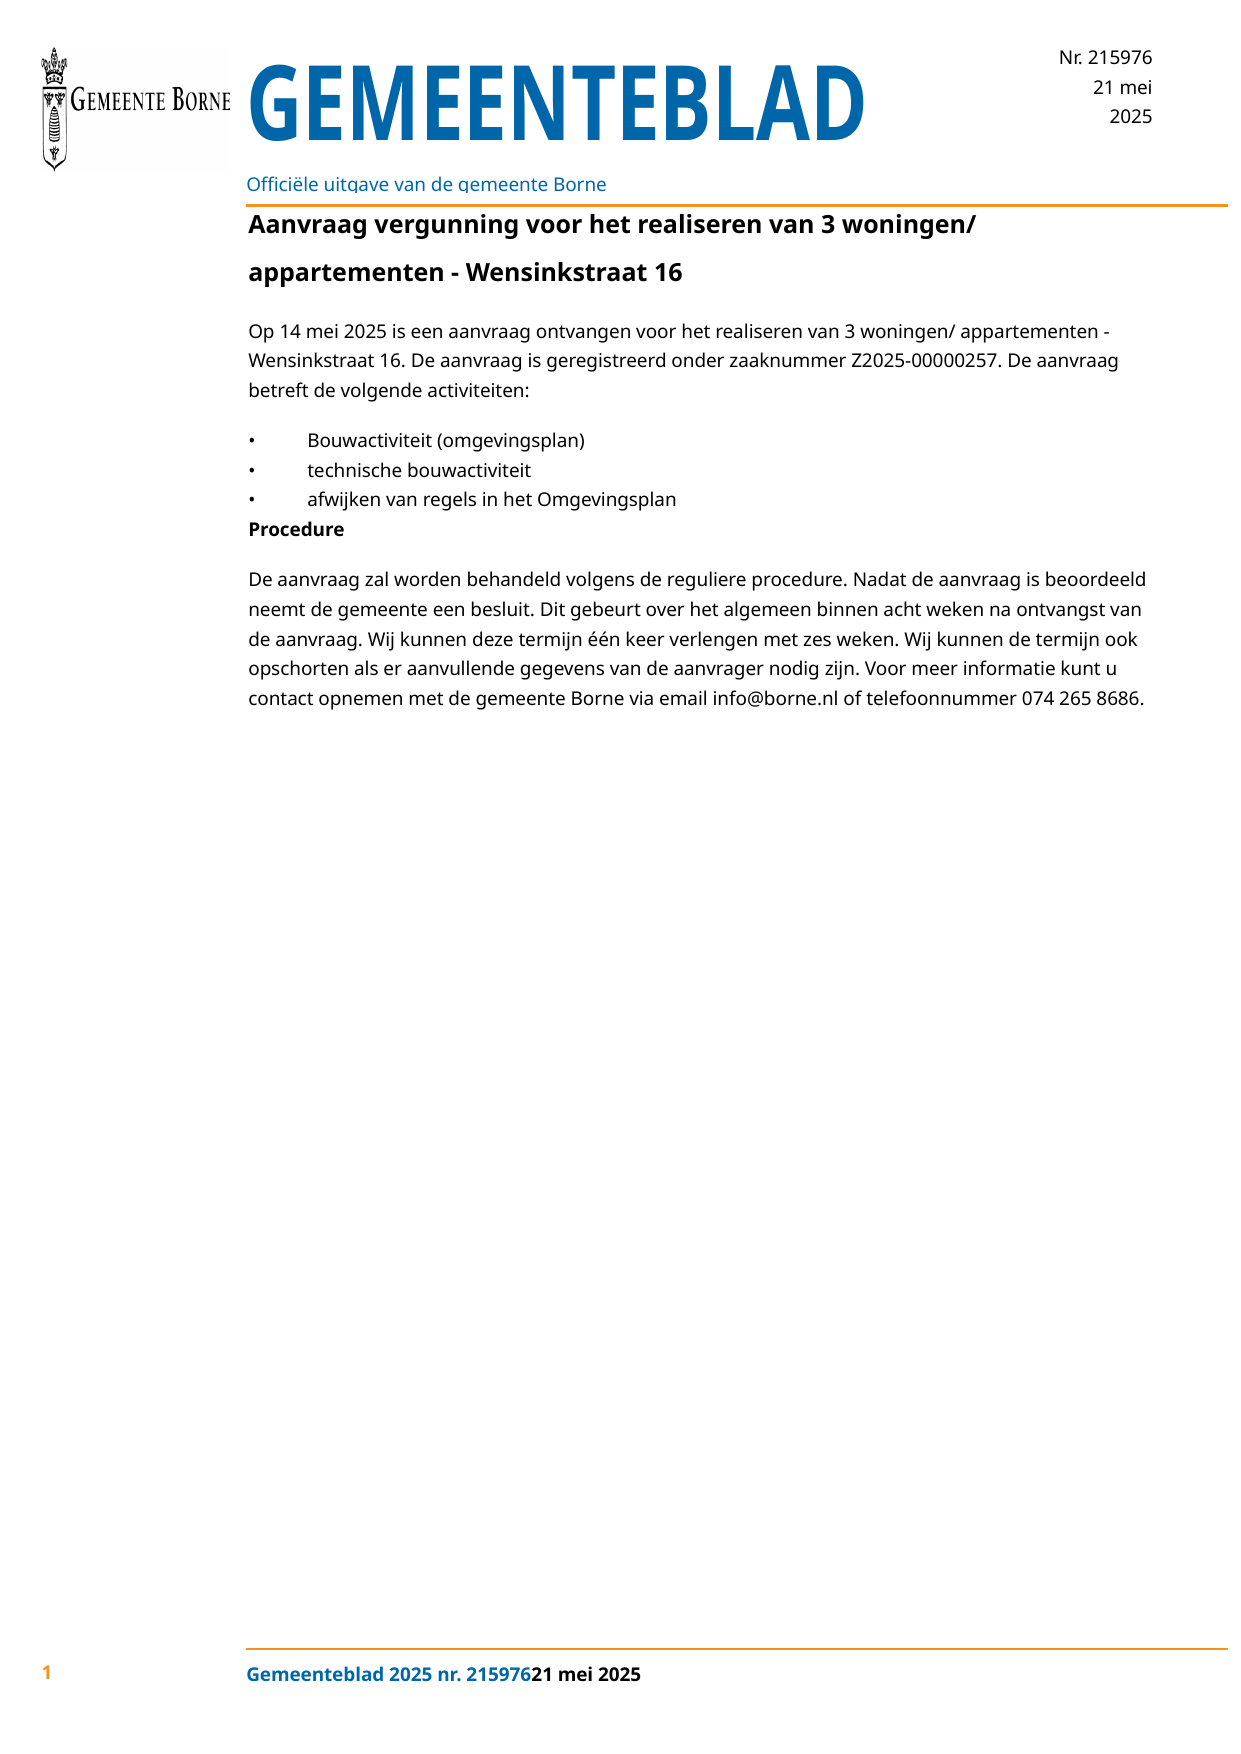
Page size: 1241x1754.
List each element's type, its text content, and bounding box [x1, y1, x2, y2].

list Bouwactiviteit (omgevingsplan) [248, 427, 1152, 453]
picture [41, 47, 231, 172]
text Aanvraag vergunning voor het realiseren van 3 woningen/ appartementen - Wensinkstraat 16 [248, 207, 1152, 288]
text Op 14 mei 2025 is een aanvraag ontvangen voor het realiseren van 3 woningen/ appartementen - Wensinkstraat 16. De aanvraag is geregistreerd onder zaaknummer Z2025-00000257. De aanvraag betreft de volgende activiteiten: [248, 318, 1152, 403]
text De aanvraag zal worden behandeld volgens de reguliere procedure. Nadat de aanvraag is beoordeeld neemt de gemeente een besluit. Dit gebeurt over het algemeen binnen acht weken na ontvangst van de aanvraag. Wij kunnen deze termijn één keer verlengen met zes weken. Wij kunnen de termijn ook opschorten als er aanvullende gegevens van de aanvrager nodig zijn. Voor meer informatie kunt u contact opnemen met de gemeente Borne via email info@borne.nl of telefoonnummer 074 265 8686. [248, 567, 1152, 711]
list afwijken van regels in het Omgevingsplan [248, 487, 1152, 512]
list technische bouwactiviteit [248, 457, 1152, 483]
text Procedure [248, 516, 1152, 542]
